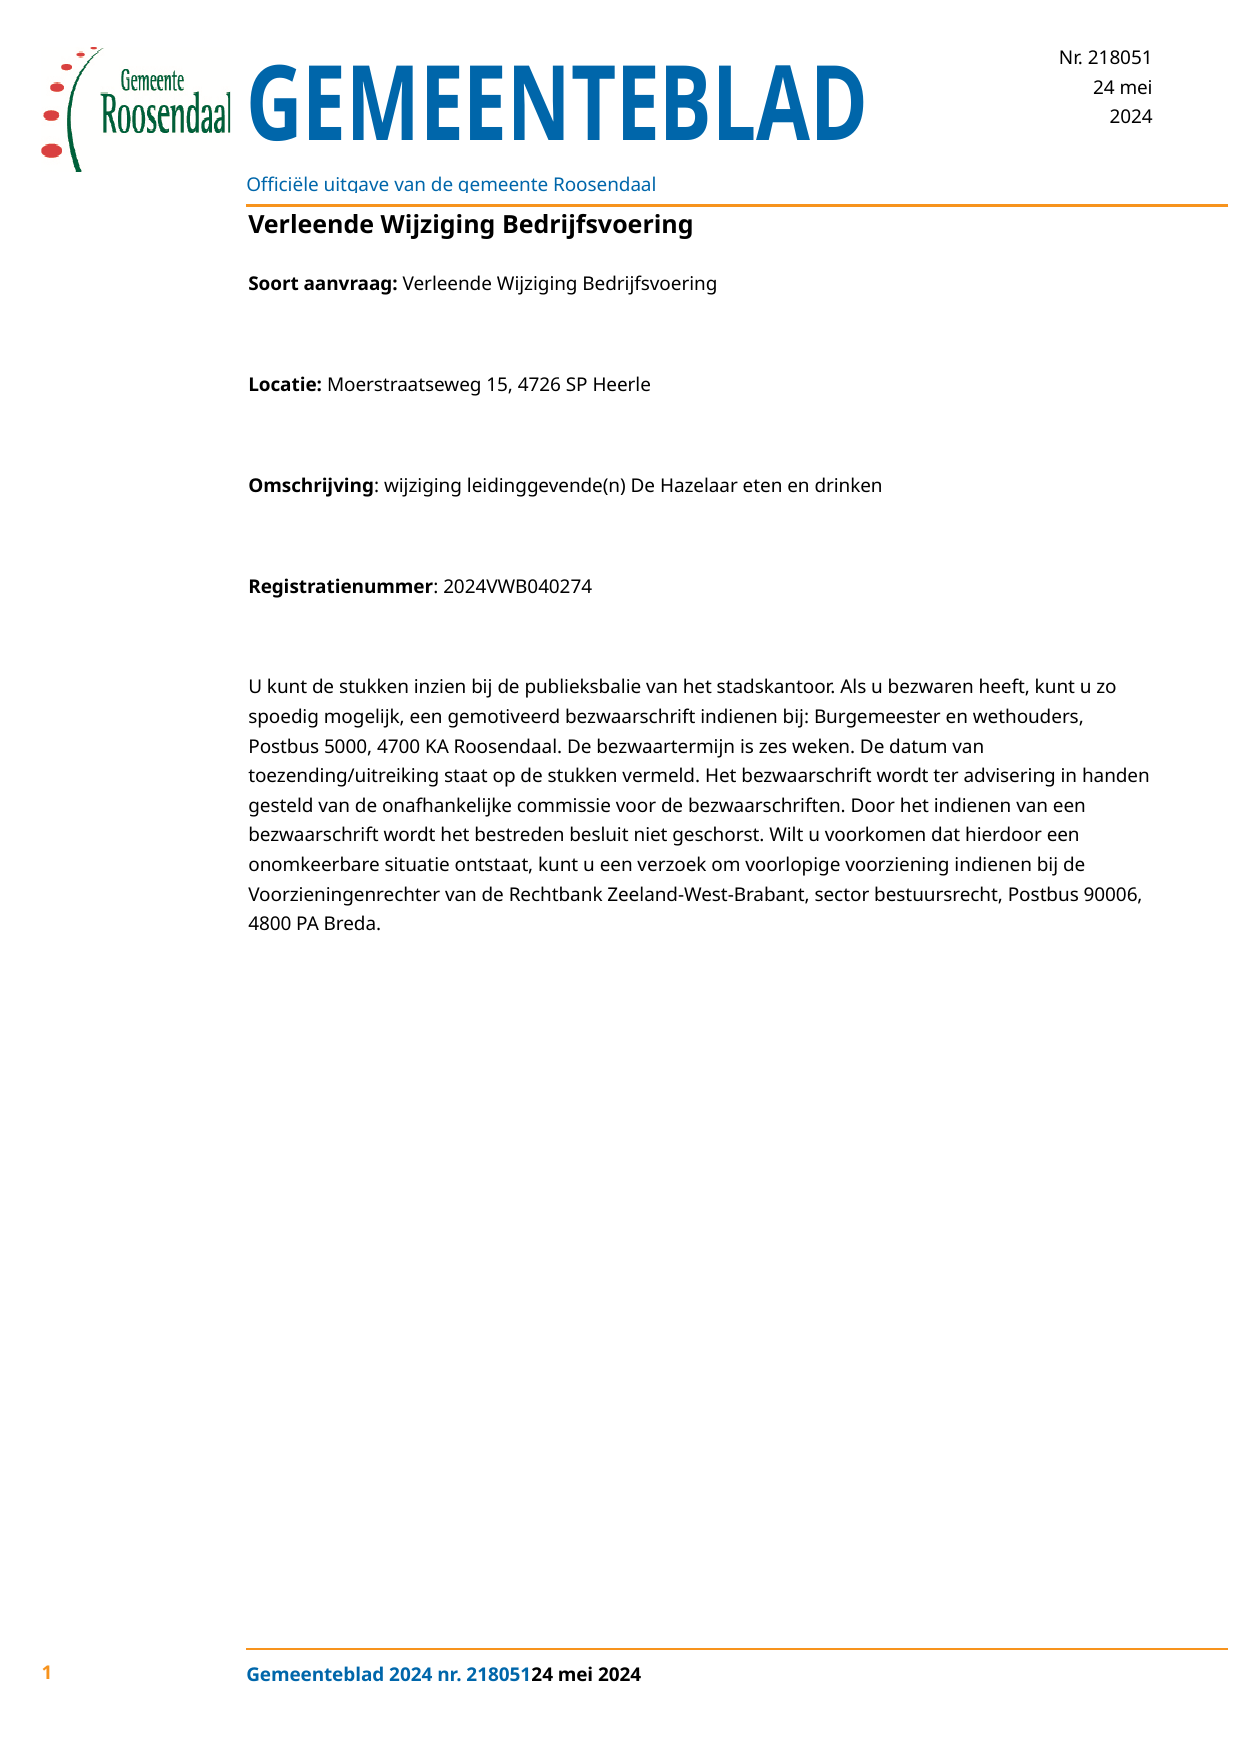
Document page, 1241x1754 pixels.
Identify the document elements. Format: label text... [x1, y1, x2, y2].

text Registratienummer: 2024VWB040274 [248, 573, 1152, 598]
text Locatie: Moerstraatseweg 15, 4726 SP Heerle [248, 371, 1152, 397]
text Verleende Wijziging Bedrijfsvoering [248, 207, 1152, 241]
picture [41, 47, 231, 172]
text Soort aanvraag: Verleende Wijziging Bedrijfsvoering [248, 270, 1152, 296]
text U kunt de stukken inzien bij de publieksbalie van het stadskantoor. Als u bezwaren heeft, kunt u zo spoedig mogelijk, een gemotiveerd bezwaarschrift indienen bij: Burgemeester en wethouders, Postbus 5000, 4700 KA Roosendaal. De bezwaartermijn is zes weken. De datum van toezending/uitreiking staat op de stukken vermeld. Het bezwaarschrift wordt ter advisering in handen gesteld van de onafhankelijke commissie voor de bezwaarschriften. Door het indienen van een bezwaarschrift wordt het bestreden besluit niet geschorst. Wilt u voorkomen dat hierdoor een onomkeerbare situatie ontstaat, kunt u een verzoek om voorlopige voorziening indienen bij de Voorzieningenrechter van de Rechtbank Zeeland-West-Brabant, sector bestuursrecht, Postbus 90006, 4800 PA Breda. [248, 674, 1152, 936]
text Omschrijving: wijziging leidinggevende(n) De Hazelaar eten en drinken [248, 472, 1152, 498]
